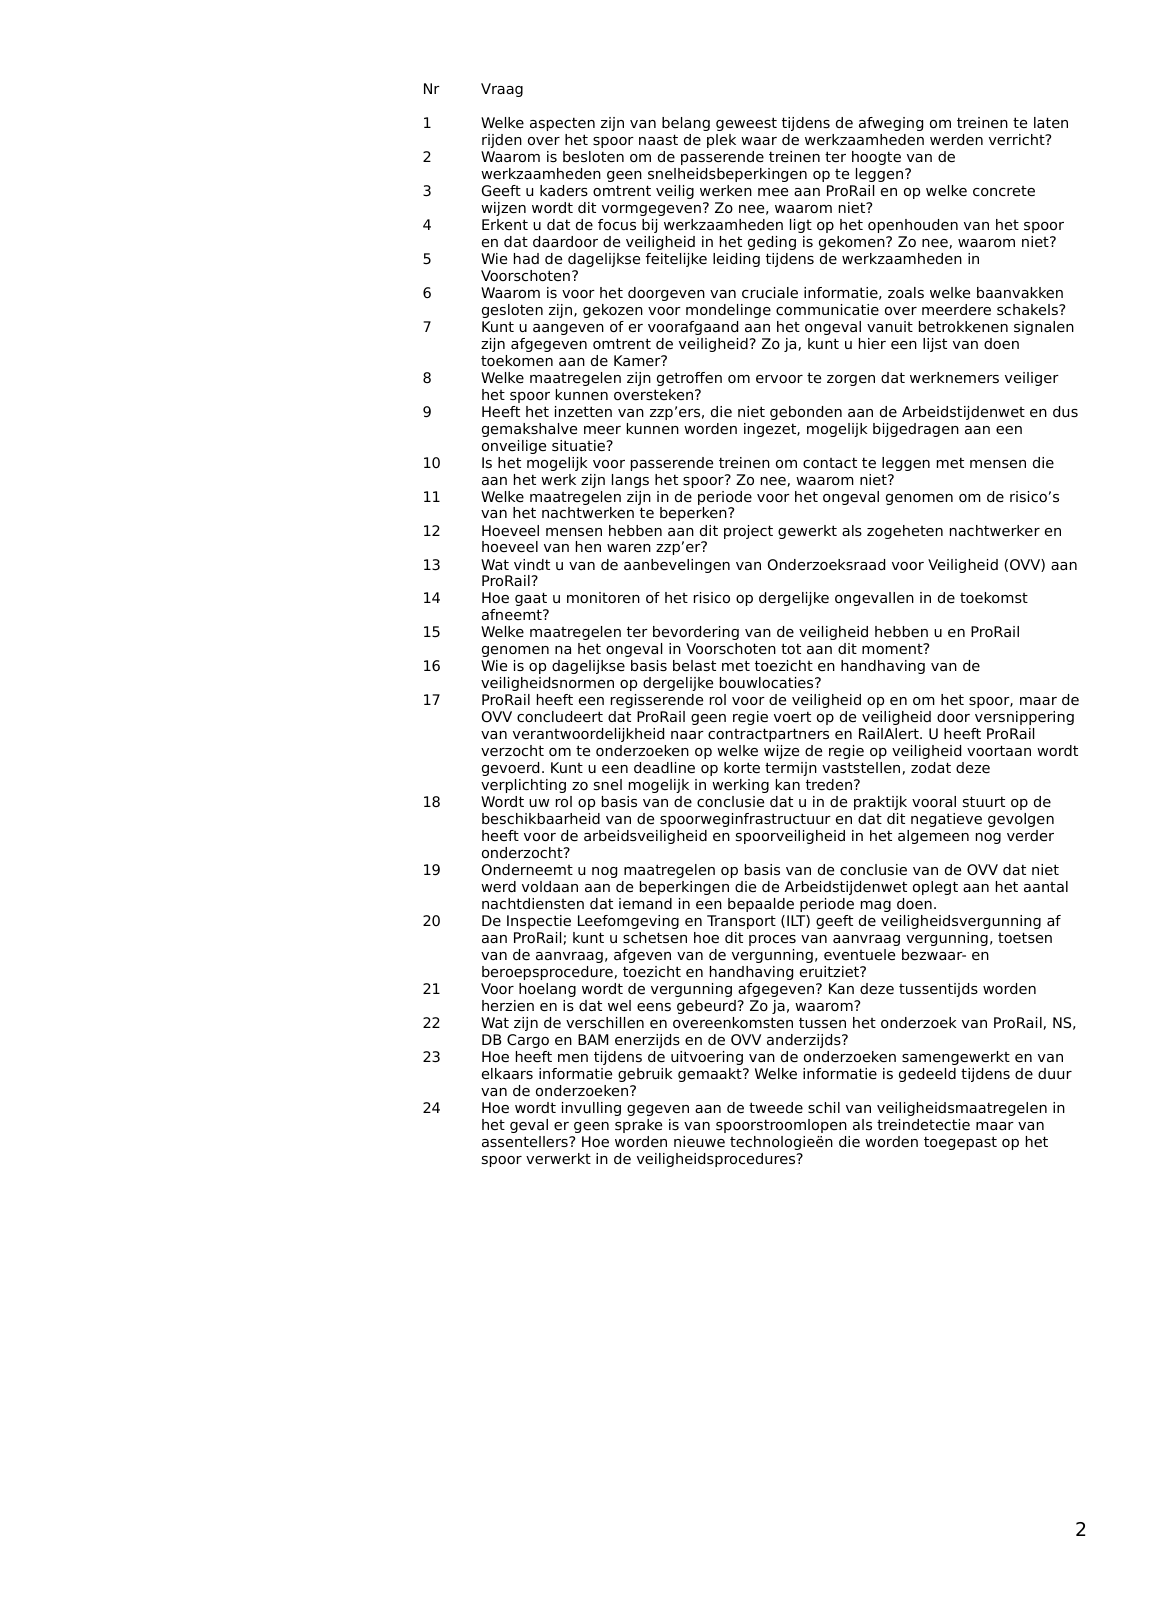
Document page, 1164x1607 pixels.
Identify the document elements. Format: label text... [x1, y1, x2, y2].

table_cell Onderneemt u nog maatregelen op basis van de conclusie van de OVV dat niet werd voldaan aan de beperkingen die de Arbeidstijdenwet oplegt aan het aantal nachtdiensten dat iemand in een bepaalde periode mag doen. [475, 862, 1087, 913]
table_cell Wie is op dagelijkse basis belast met toezicht en handhaving van de veiligheidsnormen op dergelijke bouwlocaties? [475, 658, 1087, 692]
table_cell Welke aspecten zijn van belang geweest tijdens de afweging om treinen te laten rijden over het spoor naast de plek waar de werkzaamheden werden verricht? [475, 115, 1087, 149]
table_cell ProRail heeft een regisserende rol voor de veiligheid op en om het spoor, maar de OVV concludeert dat ProRail geen regie voert op de veiligheid door versnippering van verantwoordelijkheid naar contractpartners en RailAlert. U heeft ProRail verzocht om te onderzoeken op welke wijze de regie op veiligheid voortaan wordt gevoerd. Kunt u een deadline op korte termijn vaststellen, zodat deze verplichting zo snel mogelijk in werking kan treden? [475, 692, 1087, 794]
table_cell 14 [422, 590, 475, 624]
table_cell 11 [422, 489, 475, 522]
table_cell Wat vindt u van de aanbevelingen van Onderzoeksraad voor Veiligheid (OVV) aan ProRail? [475, 556, 1087, 590]
table_header Vraag [475, 81, 1087, 98]
table_cell 12 [422, 523, 475, 556]
table_cell 4 [422, 217, 475, 251]
table_cell Wie had de dagelijkse feitelijke leiding tijdens de werkzaamheden in Voorschoten? [475, 251, 1087, 285]
table_cell Geeft u kaders omtrent veilig werken mee aan ProRail en op welke concrete wijzen wordt dit vormgegeven? Zo nee, waarom niet? [475, 183, 1087, 217]
table_header Nr [422, 81, 475, 98]
table_cell Wat zijn de verschillen en overeenkomsten tussen het onderzoek van ProRail, NS, DB Cargo en BAM enerzijds en de OVV anderzijds? [475, 1015, 1087, 1049]
table_cell [422, 98, 475, 115]
table_cell 24 [422, 1100, 475, 1168]
table_cell 15 [422, 624, 475, 658]
table_cell 2 [422, 149, 475, 183]
table_cell Kunt u aangeven of er voorafgaand aan het ongeval vanuit betrokkenen signalen zijn afgegeven omtrent de veiligheid? Zo ja, kunt u hier een lijst van doen toekomen aan de Kamer? [475, 319, 1087, 369]
table_cell 21 [422, 981, 475, 1015]
table_cell 23 [422, 1049, 475, 1100]
table_cell Hoe wordt invulling gegeven aan de tweede schil van veiligheidsmaatregelen in het geval er geen sprake is van spoorstroomlopen als treindetectie maar van assentellers? Hoe worden nieuwe technologieën die worden toegepast op het spoor verwerkt in de veiligheidsprocedures? [475, 1100, 1087, 1168]
table_cell Welke maatregelen zijn in de periode voor het ongeval genomen om de risico’s van het nachtwerken te beperken? [475, 489, 1087, 522]
table_cell Waarom is voor het doorgeven van cruciale informatie, zoals welke baanvakken gesloten zijn, gekozen voor mondelinge communicatie over meerdere schakels? [475, 285, 1087, 319]
table_cell Waarom is besloten om de passerende treinen ter hoogte van de werkzaamheden geen snelheidsbeperkingen op te leggen? [475, 149, 1087, 183]
table_cell 18 [422, 794, 475, 862]
table_cell 19 [422, 862, 475, 913]
table_cell Wordt uw rol op basis van de conclusie dat u in de praktijk vooral stuurt op de beschikbaarheid van de spoorweginfrastructuur en dat dit negatieve gevolgen heeft voor de arbeidsveiligheid en spoorveiligheid in het algemeen nog verder onderzocht? [475, 794, 1087, 862]
table_cell 9 [422, 404, 475, 454]
table_cell 1 [422, 115, 475, 149]
table_cell 17 [422, 692, 475, 794]
table_cell 3 [422, 183, 475, 217]
table_cell 7 [422, 319, 475, 369]
table_cell Hoe heeft men tijdens de uitvoering van de onderzoeken samengewerkt en van elkaars informatie gebruik gemaakt? Welke informatie is gedeeld tijdens de duur van de onderzoeken? [475, 1049, 1087, 1100]
table_cell 13 [422, 556, 475, 590]
table_cell Welke maatregelen zijn getroffen om ervoor te zorgen dat werknemers veiliger het spoor kunnen oversteken? [475, 370, 1087, 403]
table_cell [475, 98, 1087, 115]
table_cell 16 [422, 658, 475, 692]
table_cell 22 [422, 1015, 475, 1049]
table_cell Is het mogelijk voor passerende treinen om contact te leggen met mensen die aan het werk zijn langs het spoor? Zo nee, waarom niet? [475, 455, 1087, 488]
table_cell Hoeveel mensen hebben aan dit project gewerkt als zogeheten nachtwerker en hoeveel van hen waren zzp’er? [475, 523, 1087, 556]
table_cell Welke maatregelen ter bevordering van de veiligheid hebben u en ProRail genomen na het ongeval in Voorschoten tot aan dit moment? [475, 624, 1087, 658]
table_cell Erkent u dat de focus bij werkzaamheden ligt op het openhouden van het spoor en dat daardoor de veiligheid in het geding is gekomen? Zo nee, waarom niet? [475, 217, 1087, 251]
table_cell 10 [422, 455, 475, 488]
table_cell 8 [422, 370, 475, 403]
table_cell 20 [422, 913, 475, 981]
table_cell Hoe gaat u monitoren of het risico op dergelijke ongevallen in de toekomst afneemt? [475, 590, 1087, 624]
table_cell De Inspectie Leefomgeving en Transport (ILT) geeft de veiligheidsvergunning af aan ProRail; kunt u schetsen hoe dit proces van aanvraag vergunning, toetsen van de aanvraag, afgeven van de vergunning, eventuele bezwaar- en beroepsprocedure, toezicht en handhaving eruitziet? [475, 913, 1087, 981]
table_cell 5 [422, 251, 475, 285]
table_cell 6 [422, 285, 475, 319]
table_cell Voor hoelang wordt de vergunning afgegeven? Kan deze tussentijds worden herzien en is dat wel eens gebeurd? Zo ja, waarom? [475, 981, 1087, 1015]
table_cell Heeft het inzetten van zzp’ers, die niet gebonden aan de Arbeidstijdenwet en dus gemakshalve meer kunnen worden ingezet, mogelijk bijgedragen aan een onveilige situatie? [475, 404, 1087, 454]
